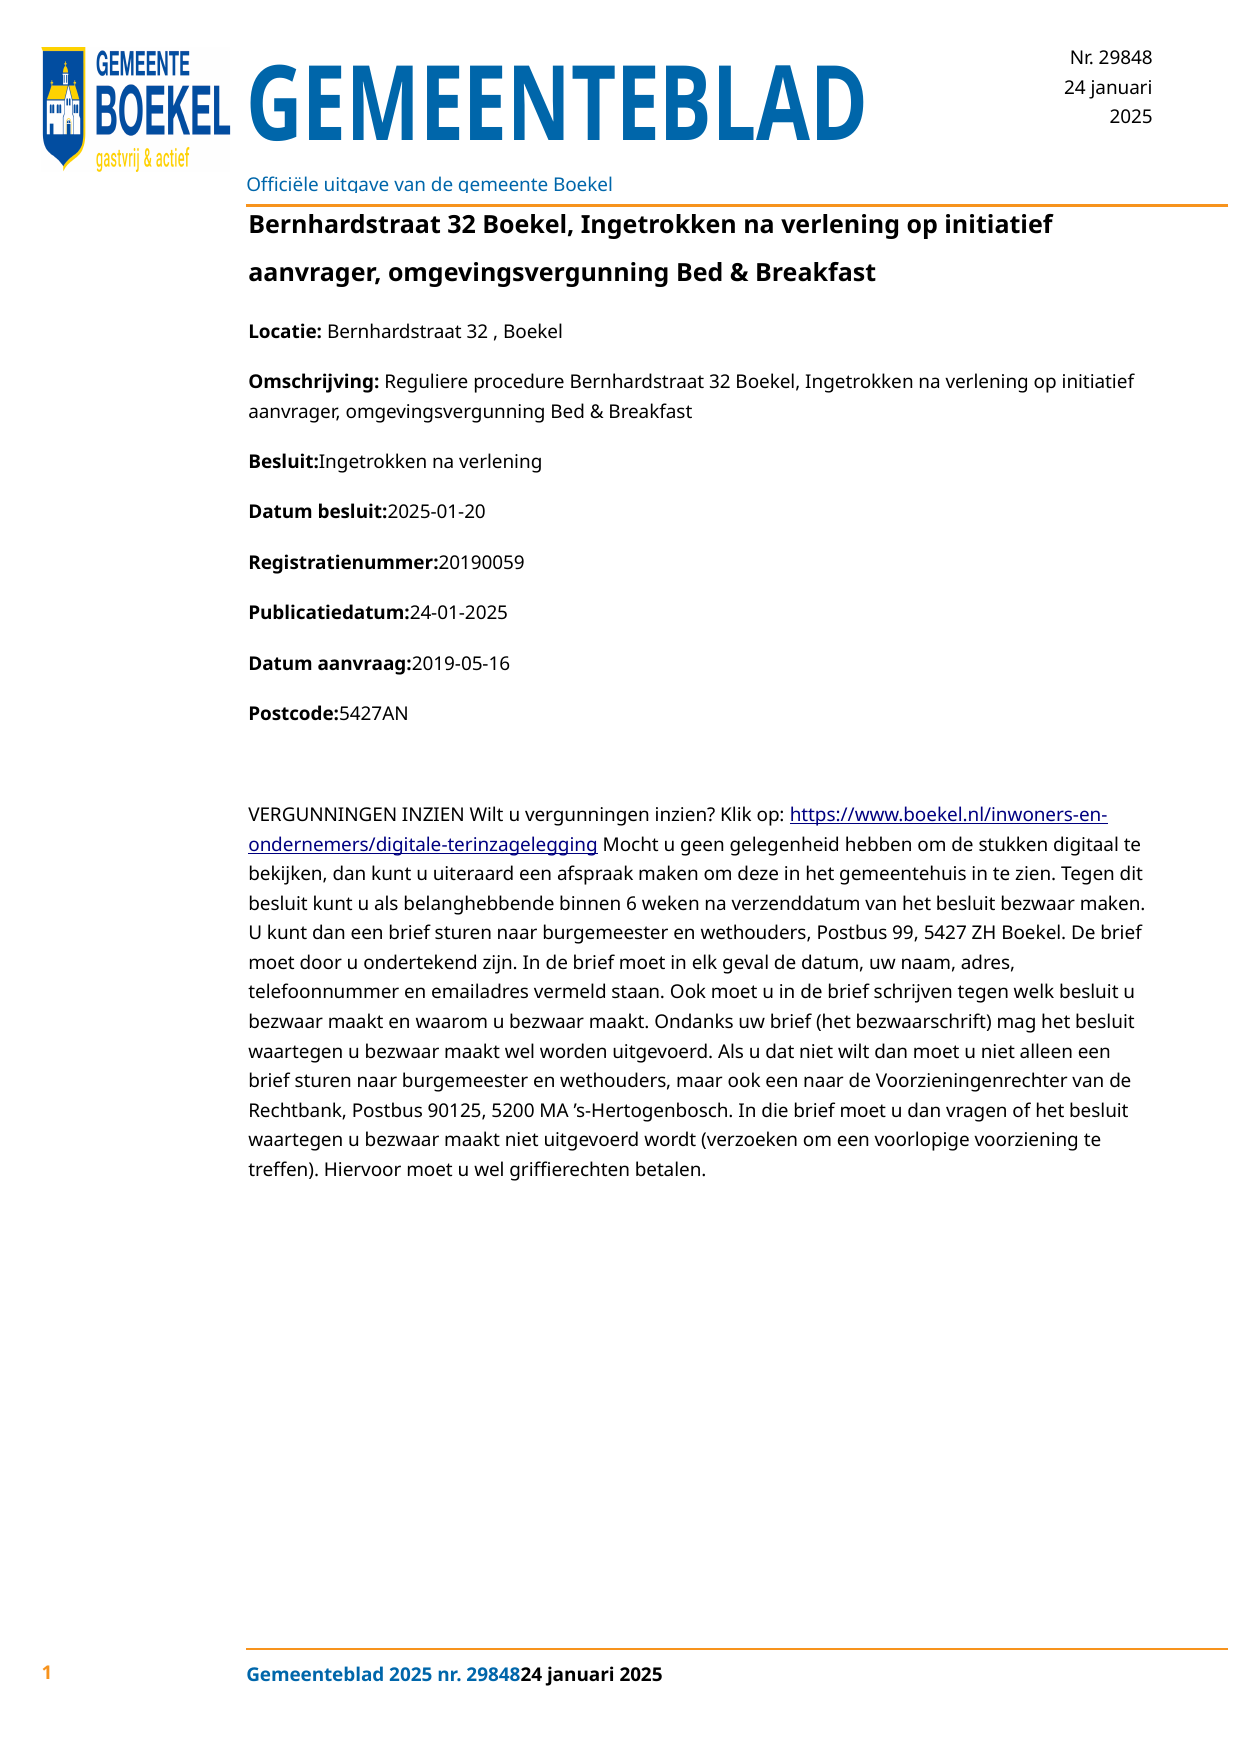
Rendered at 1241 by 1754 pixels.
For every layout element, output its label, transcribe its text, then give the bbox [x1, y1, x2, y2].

text Omschrijving: Reguliere procedure Bernhardstraat 32 Boekel, Ingetrokken na verlening op initiatief aanvrager, omgevingsvergunning Bed & Breakfast [248, 368, 1152, 424]
text Bernhardstraat 32 Boekel, Ingetrokken na verlening op initiatief aanvrager, omgevingsvergunning Bed & Breakfast [248, 207, 1152, 288]
text Datum besluit:2025-01-20 [248, 499, 1152, 524]
picture [41, 47, 231, 172]
text Publicatiedatum:24-01-2025 [248, 599, 1152, 625]
text Besluit:Ingetrokken na verlening [248, 448, 1152, 474]
text Locatie: Bernhardstraat 32 , Boekel [248, 318, 1152, 344]
text Datum aanvraag:2019-05-16 [248, 650, 1152, 676]
text Postcode:5427AN [248, 700, 1152, 726]
text VERGUNNINGEN INZIEN Wilt u vergunningen inzien? Klik op: https://www.boekel.nl/inwoners-en-ondernemers/digitale-terinzagelegging Mocht u geen gelegenheid hebben om de stukken digitaal te bekijken, dan kunt u uiteraard een afspraak maken om deze in het gemeentehuis in te zien. Tegen dit besluit kunt u als belanghebbende binnen 6 weken na verzenddatum van het besluit bezwaar maken. U kunt dan een brief sturen naar burgemeester en wethouders, Postbus 99, 5427 ZH Boekel. De brief moet door u ondertekend zijn. In de brief moet in elk geval de datum, uw naam, adres, telefoonnummer en emailadres vermeld staan. Ook moet u in de brief schrijven tegen welk besluit u bezwaar maakt en waarom u bezwaar maakt. Ondanks uw brief (het bezwaarschrift) mag het besluit waartegen u bezwaar maakt wel worden uitgevoerd. Als u dat niet wilt dan moet u niet alleen een brief sturen naar burgemeester en wethouders, maar ook een naar de Voorzieningenrechter van de Rechtbank, Postbus 90125, 5200 MA ’s-Hertogenbosch. In die brief moet u dan vragen of het besluit waartegen u bezwaar maakt niet uitgevoerd wordt (verzoeken om een voorlopige voorziening te treffen). Hiervoor moet u wel griffierechten betalen. [248, 801, 1152, 1182]
text Registratienummer:20190059 [248, 549, 1152, 575]
